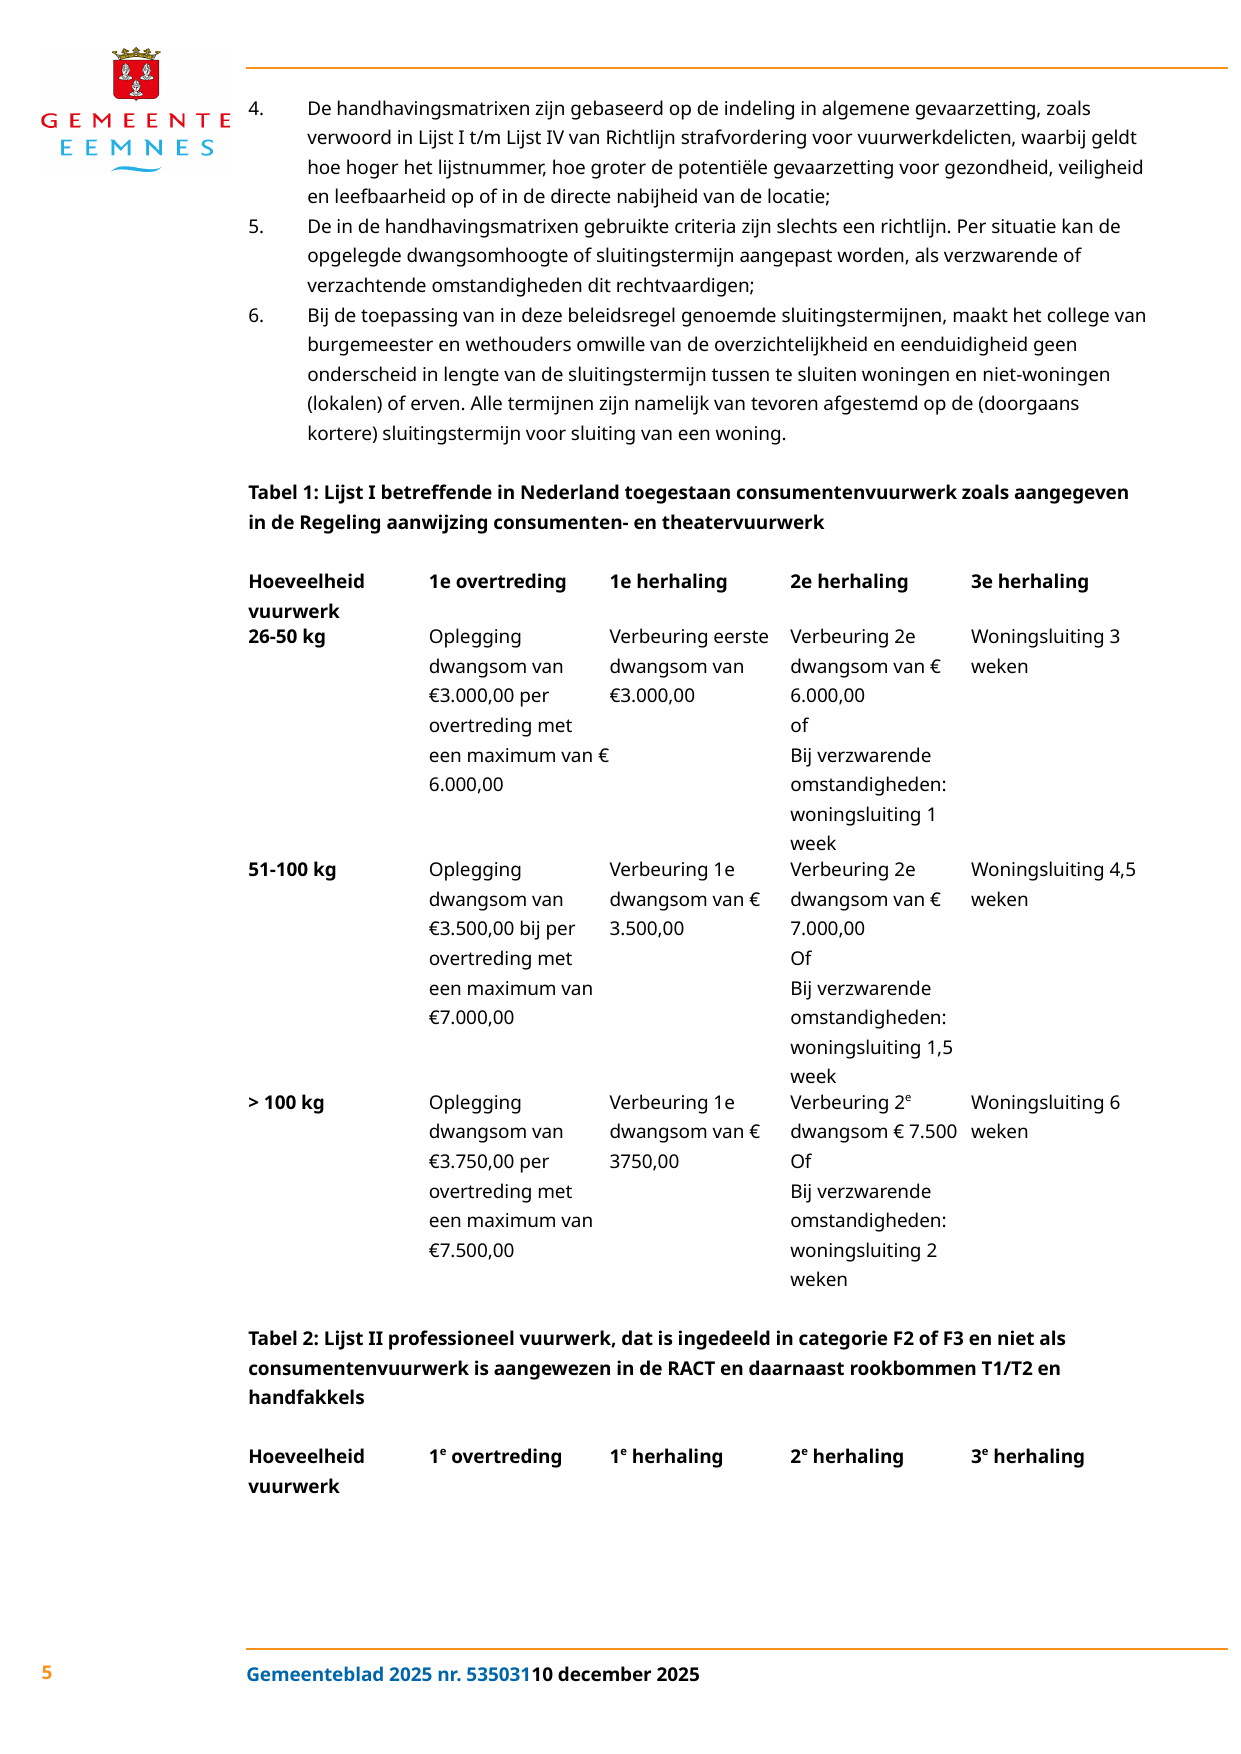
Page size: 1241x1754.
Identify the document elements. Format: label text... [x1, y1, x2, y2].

table_cell Woningsluiting 6 weken [971, 1089, 1152, 1292]
table_header 1e herhaling [609, 1444, 790, 1499]
table_cell 51-100 kg [248, 856, 429, 1089]
table_header 1e herhaling [609, 568, 790, 623]
table_header Hoeveelheid vuurwerk [248, 568, 429, 623]
table_header 3e herhaling [971, 1444, 1152, 1499]
table_cell Verbeuring 1e dwangsom van € 3750,00 [609, 1089, 790, 1292]
table_cell Oplegging dwangsom van €3.750,00 per overtreding met een maximum van €7.500,00 [429, 1089, 609, 1292]
table_cell Verbeuring 1e dwangsom van € 3.500,00 [609, 856, 790, 1089]
table_cell Woningsluiting 3 weken [971, 624, 1152, 856]
table_header 1e overtreding [429, 1444, 609, 1499]
table_cell Verbeuring 2e dwangsom van € 6.000,00 of Bij verzwarende omstandigheden: woningsluiting 1 week [790, 624, 971, 856]
table_header 2e herhaling [790, 1444, 971, 1499]
text Tabel 1: Lijst I betreffende in Nederland toegestaan consumentenvuurwerk zoals aangegeven in de Regeling aanwijzing consumenten- en theatervuurwerk [248, 479, 1152, 535]
table_cell Oplegging dwangsom van €3.000,00 per overtreding met een maximum van € 6.000,00 [429, 624, 609, 856]
table_cell Verbeuring 2e dwangsom van € 7.000,00 Of Bij verzwarende omstandigheden: woningsluiting 1,5 week [790, 856, 971, 1089]
table_header 2e herhaling [790, 568, 971, 623]
table_header 3e herhaling [971, 568, 1152, 623]
table_cell Verbeuring 2e dwangsom € 7.500 Of Bij verzwarende omstandigheden: woningsluiting 2 weken [790, 1089, 971, 1292]
list De in de handhavingsmatrixen gebruikte criteria zijn slechts een richtlijn. Per situatie kan de opgelegde dwangsomhoogte of sluitingstermijn aangepast worden, als verzwarende of verzachtende omstandigheden dit rechtvaardigen; [248, 213, 1152, 298]
list De handhavingsmatrixen zijn gebaseerd op de indeling in algemene gevaarzetting, zoals verwoord in Lijst I t/m Lijst IV van Richtlijn strafvordering voor vuurwerkdelicten, waarbij geldt hoe hoger het lijstnummer, hoe groter de potentiële gevaarzetting voor gezondheid, veiligheid en leefbaarheid op of in de directe nabijheid van de locatie; [248, 95, 1152, 209]
text Tabel 2: Lijst II professioneel vuurwerk, dat is ingedeeld in categorie F2 of F3 en niet als consumentenvuurwerk is aangewezen in de RACT en daarnaast rookbommen T1/T2 en handfakkels [248, 1325, 1152, 1410]
table_header Hoeveelheid vuurwerk [248, 1444, 429, 1499]
table_cell Verbeuring eerste dwangsom van €3.000,00 [609, 624, 790, 856]
table_cell Woningsluiting 4,5 weken [971, 856, 1152, 1089]
table_cell > 100 kg [248, 1089, 429, 1292]
table_cell 26-50 kg [248, 624, 429, 856]
picture [41, 47, 231, 172]
table_header 1e overtreding [429, 568, 609, 623]
table_cell Oplegging dwangsom van €3.500,00 bij per overtreding met een maximum van €7.000,00 [429, 856, 609, 1089]
list Bij de toepassing van in deze beleidsregel genoemde sluitingstermijnen, maakt het college van burgemeester en wethouders omwille van de overzichtelijkheid en eenduidigheid geen onderscheid in lengte van de sluitingstermijn tussen te sluiten woningen en niet-woningen (lokalen) of erven. Alle termijnen zijn namelijk van tevoren afgestemd op de (doorgaans kortere) sluitingstermijn voor sluiting van een woning. [248, 302, 1152, 446]
